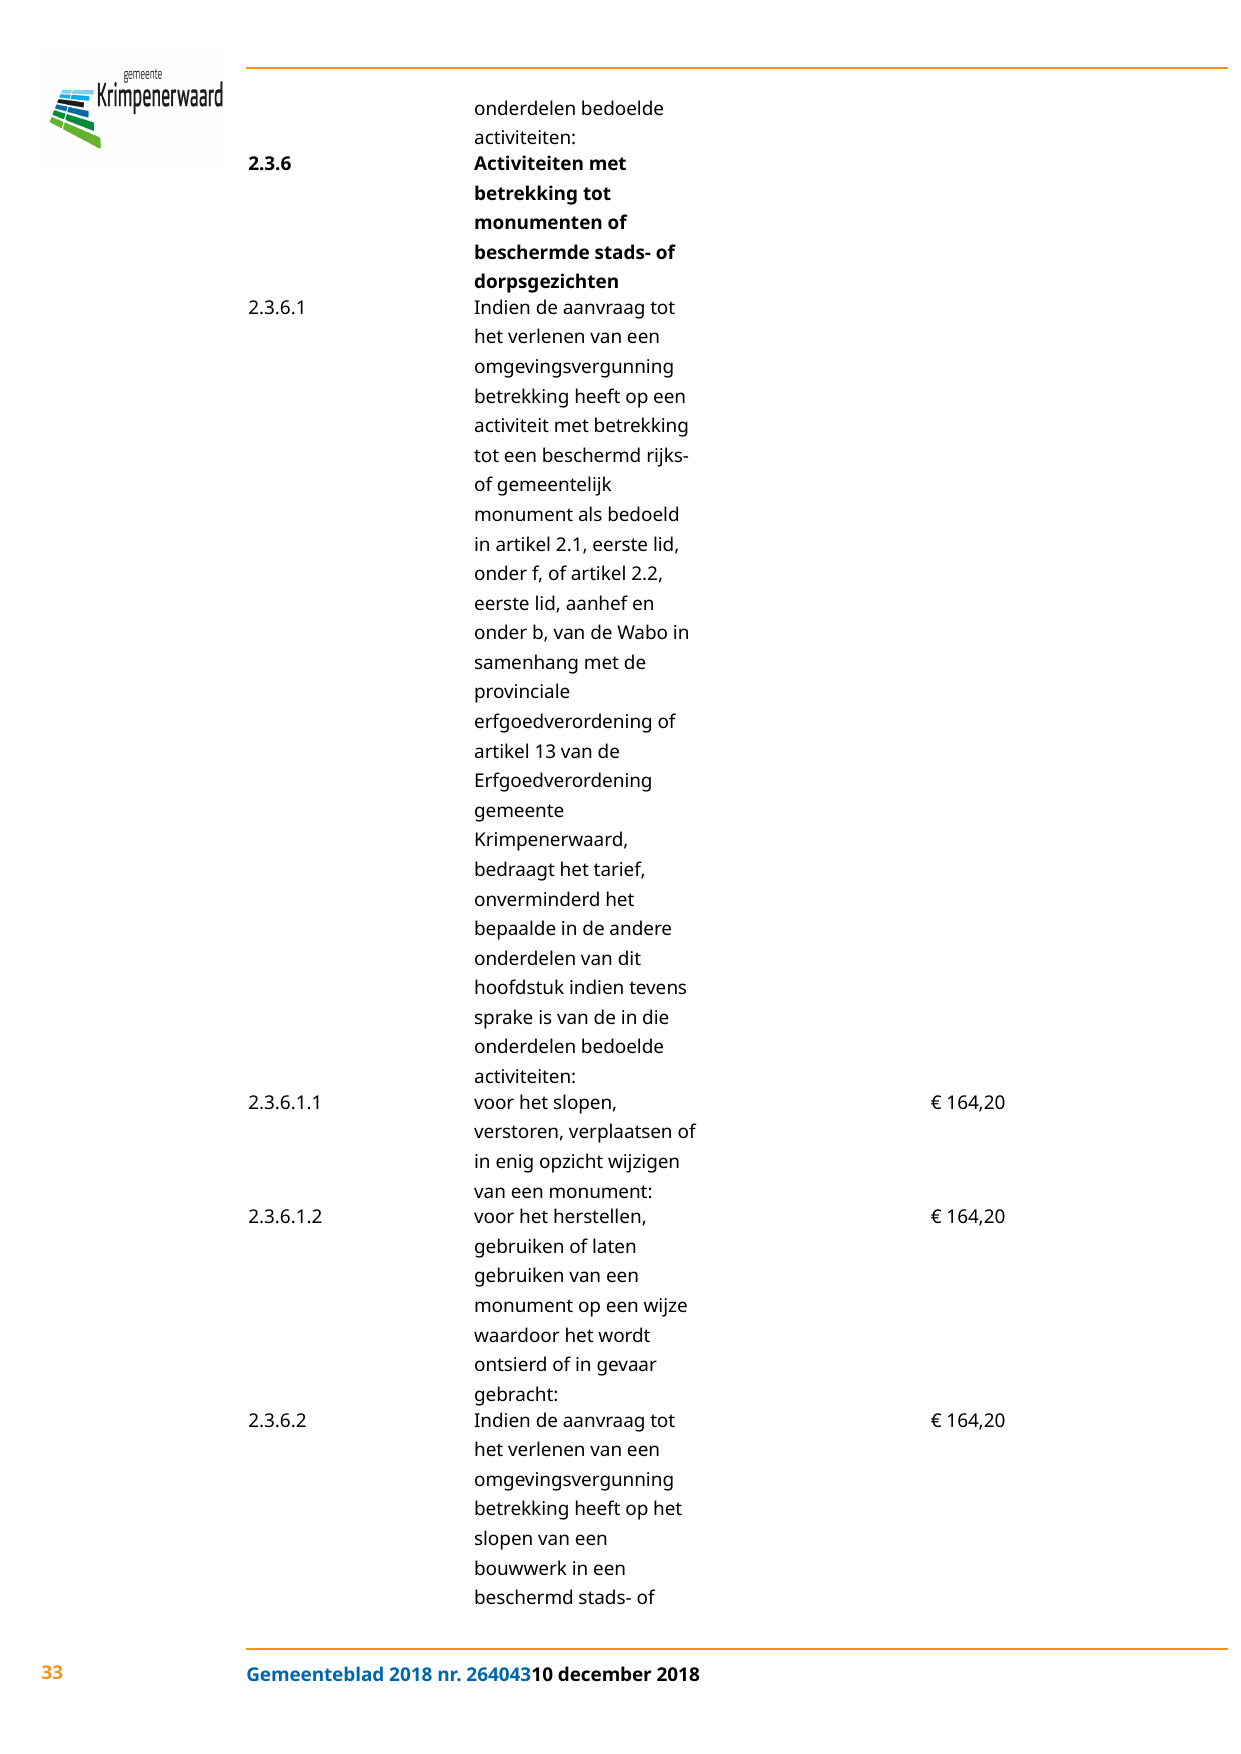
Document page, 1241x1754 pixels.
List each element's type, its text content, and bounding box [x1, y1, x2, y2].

table_cell voor het herstellen, gebruiken of laten gebruiken van een monument op een wijze waardoor het wordt ontsierd of in gevaar gebracht: [474, 1204, 700, 1407]
table_cell 2.3.6.1.1 [248, 1089, 474, 1203]
table_cell [700, 95, 926, 150]
table_cell [926, 294, 1152, 1089]
table_cell 2.3.6 [248, 150, 474, 294]
table_cell 2.3.6.1.2 [248, 1204, 474, 1407]
table_cell € 164,20 [926, 1089, 1152, 1203]
table_cell onderdelen bedoelde activiteiten: [474, 95, 700, 150]
table_cell [248, 95, 474, 150]
table_cell Indien de aanvraag tot het verlenen van een omgevingsvergunning betrekking heeft op een activiteit met betrekking tot een beschermd rijks- of gemeentelijk monument als bedoeld in artikel 2.1, eerste lid, onder f, of artikel 2.2, eerste lid, aanhef en onder b, van de Wabo in samenhang met de provinciale erfgoedverordening of artikel 13 van de Erfgoedverordening gemeente Krimpenerwaard, bedraagt het tarief, onverminderd het bepaalde in de andere onderdelen van dit hoofdstuk indien tevens sprake is van de in die onderdelen bedoelde activiteiten: [474, 294, 700, 1089]
table_cell [700, 1204, 926, 1407]
table_cell [700, 150, 926, 294]
table_cell € 164,20 [926, 1204, 1152, 1407]
table_cell [926, 150, 1152, 294]
table_cell Indien de aanvraag tot het verlenen van een omgevingsvergunning betrekking heeft op het slopen van een bouwwerk in een beschermd stads- of [474, 1407, 700, 1610]
table_cell [700, 294, 926, 1089]
table_cell 2.3.6.2 [248, 1407, 474, 1610]
table_cell 2.3.6.1 [248, 294, 474, 1089]
table_cell € 164,20 [926, 1407, 1152, 1610]
table_cell [700, 1089, 926, 1203]
table_cell voor het slopen, verstoren, verplaatsen of in enig opzicht wijzigen van een monument: [474, 1089, 700, 1203]
table_cell [700, 1407, 926, 1610]
picture [41, 47, 231, 172]
table_cell [926, 95, 1152, 150]
table_cell Activiteiten met betrekking tot monumenten of beschermde stads- of dorpsgezichten [474, 150, 700, 294]
